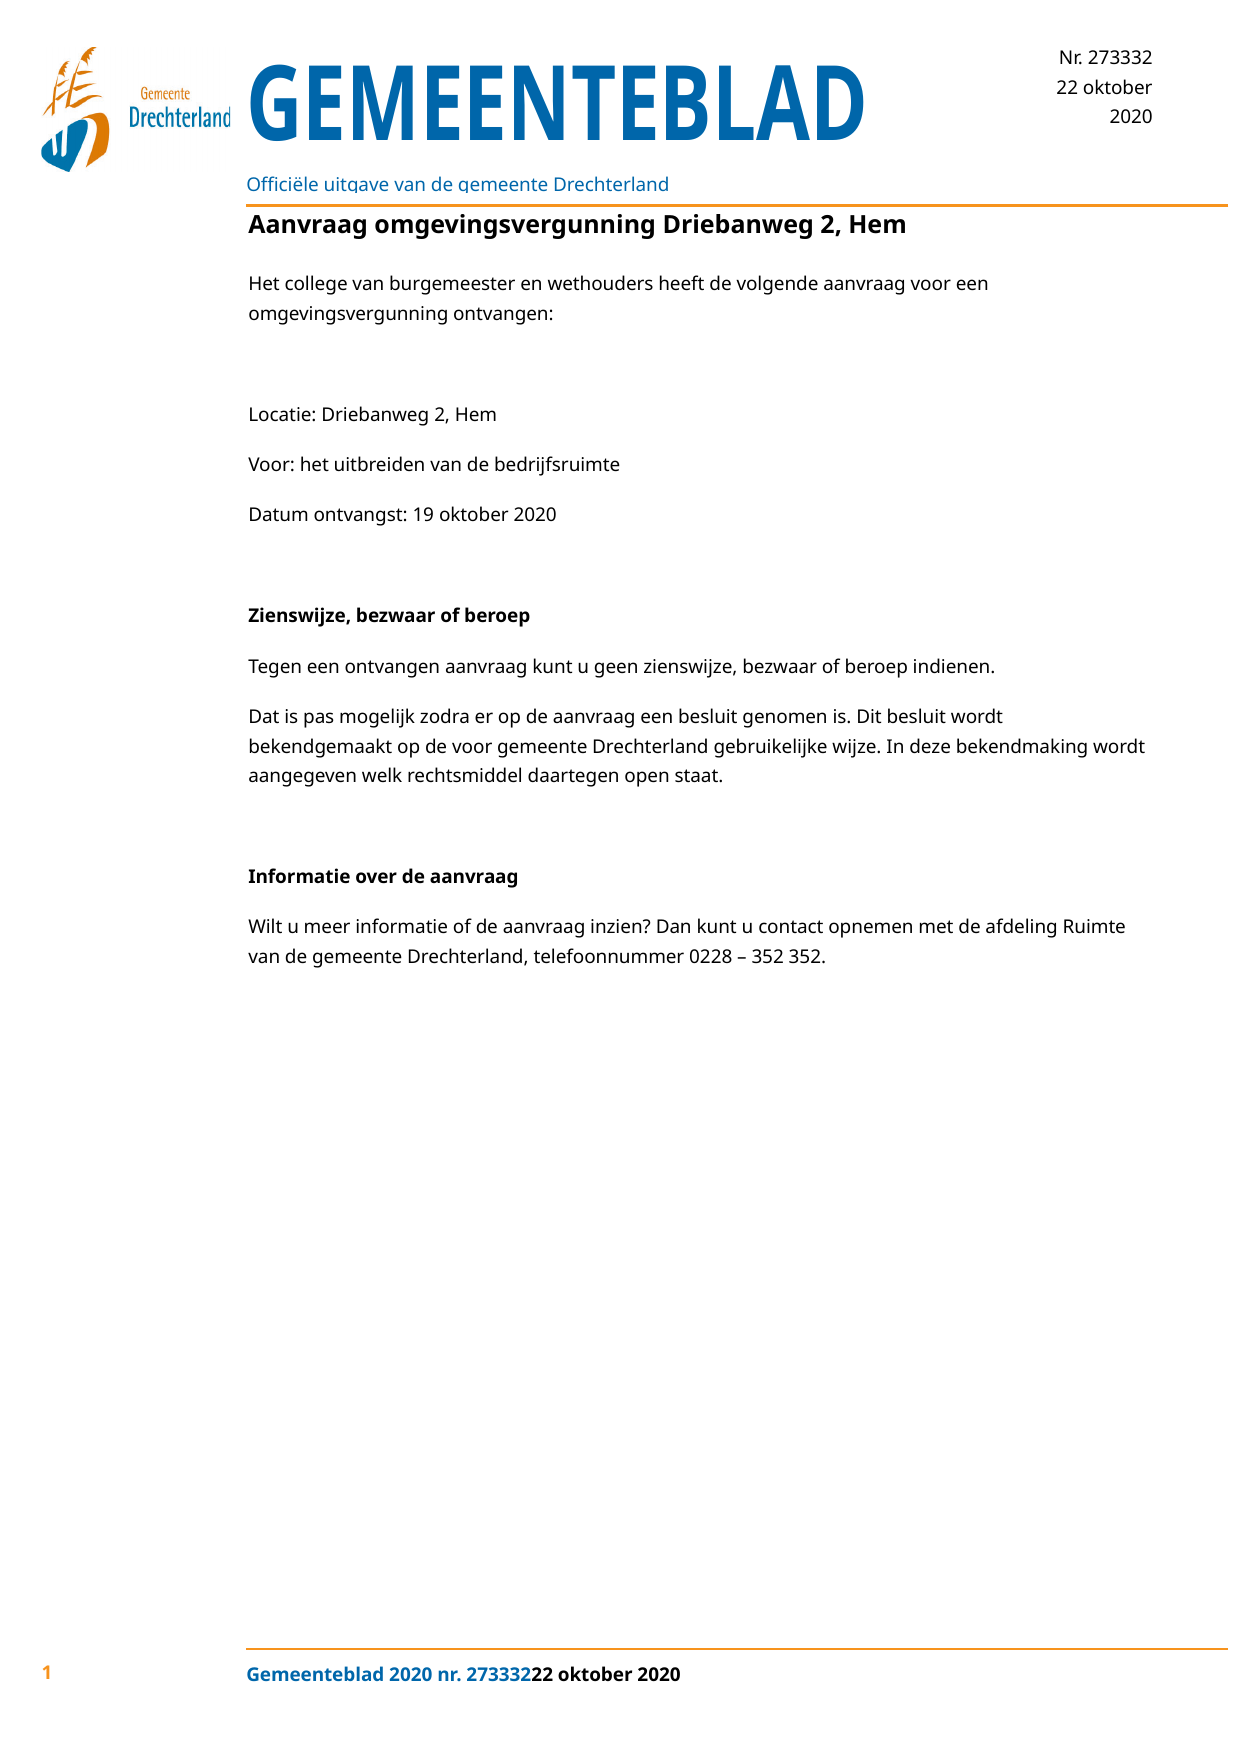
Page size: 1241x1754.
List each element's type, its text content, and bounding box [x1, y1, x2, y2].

text Locatie: Driebanweg 2, Hem [248, 401, 1152, 426]
text Wilt u meer informatie of de aanvraag inzien? Dan kunt u contact opnemen met de afdeling Ruimte van de gemeente Drechterland, telefoonnummer 0228 – 352 352. [248, 914, 1152, 969]
text Aanvraag omgevingsvergunning Driebanweg 2, Hem [248, 207, 1152, 241]
text Voor: het uitbreiden van de bedrijfsruimte [248, 451, 1152, 477]
text Zienswijze, bezwaar of beroep [248, 602, 1152, 628]
text Dat is pas mogelijk zodra er op de aanvraag een besluit genomen is. Dit besluit wordt bekendgemaakt op de voor gemeente Drechterland gebruikelijke wijze. In deze bekendmaking wordt aangegeven welk rechtsmiddel daartegen open staat. [248, 703, 1152, 788]
text Tegen een ontvangen aanvraag kunt u geen zienswijze, bezwaar of beroep indienen. [248, 653, 1152, 678]
text Datum ontvangst: 19 oktober 2020 [248, 502, 1152, 527]
picture [41, 158, 64, 172]
picture [41, 47, 231, 172]
picture [226, 115, 231, 124]
text Informatie over de aanvraag [248, 863, 1152, 889]
text Het college van burgemeester en wethouders heeft de volgende aanvraag voor een omgevingsvergunning ontvangen: [248, 270, 1152, 326]
